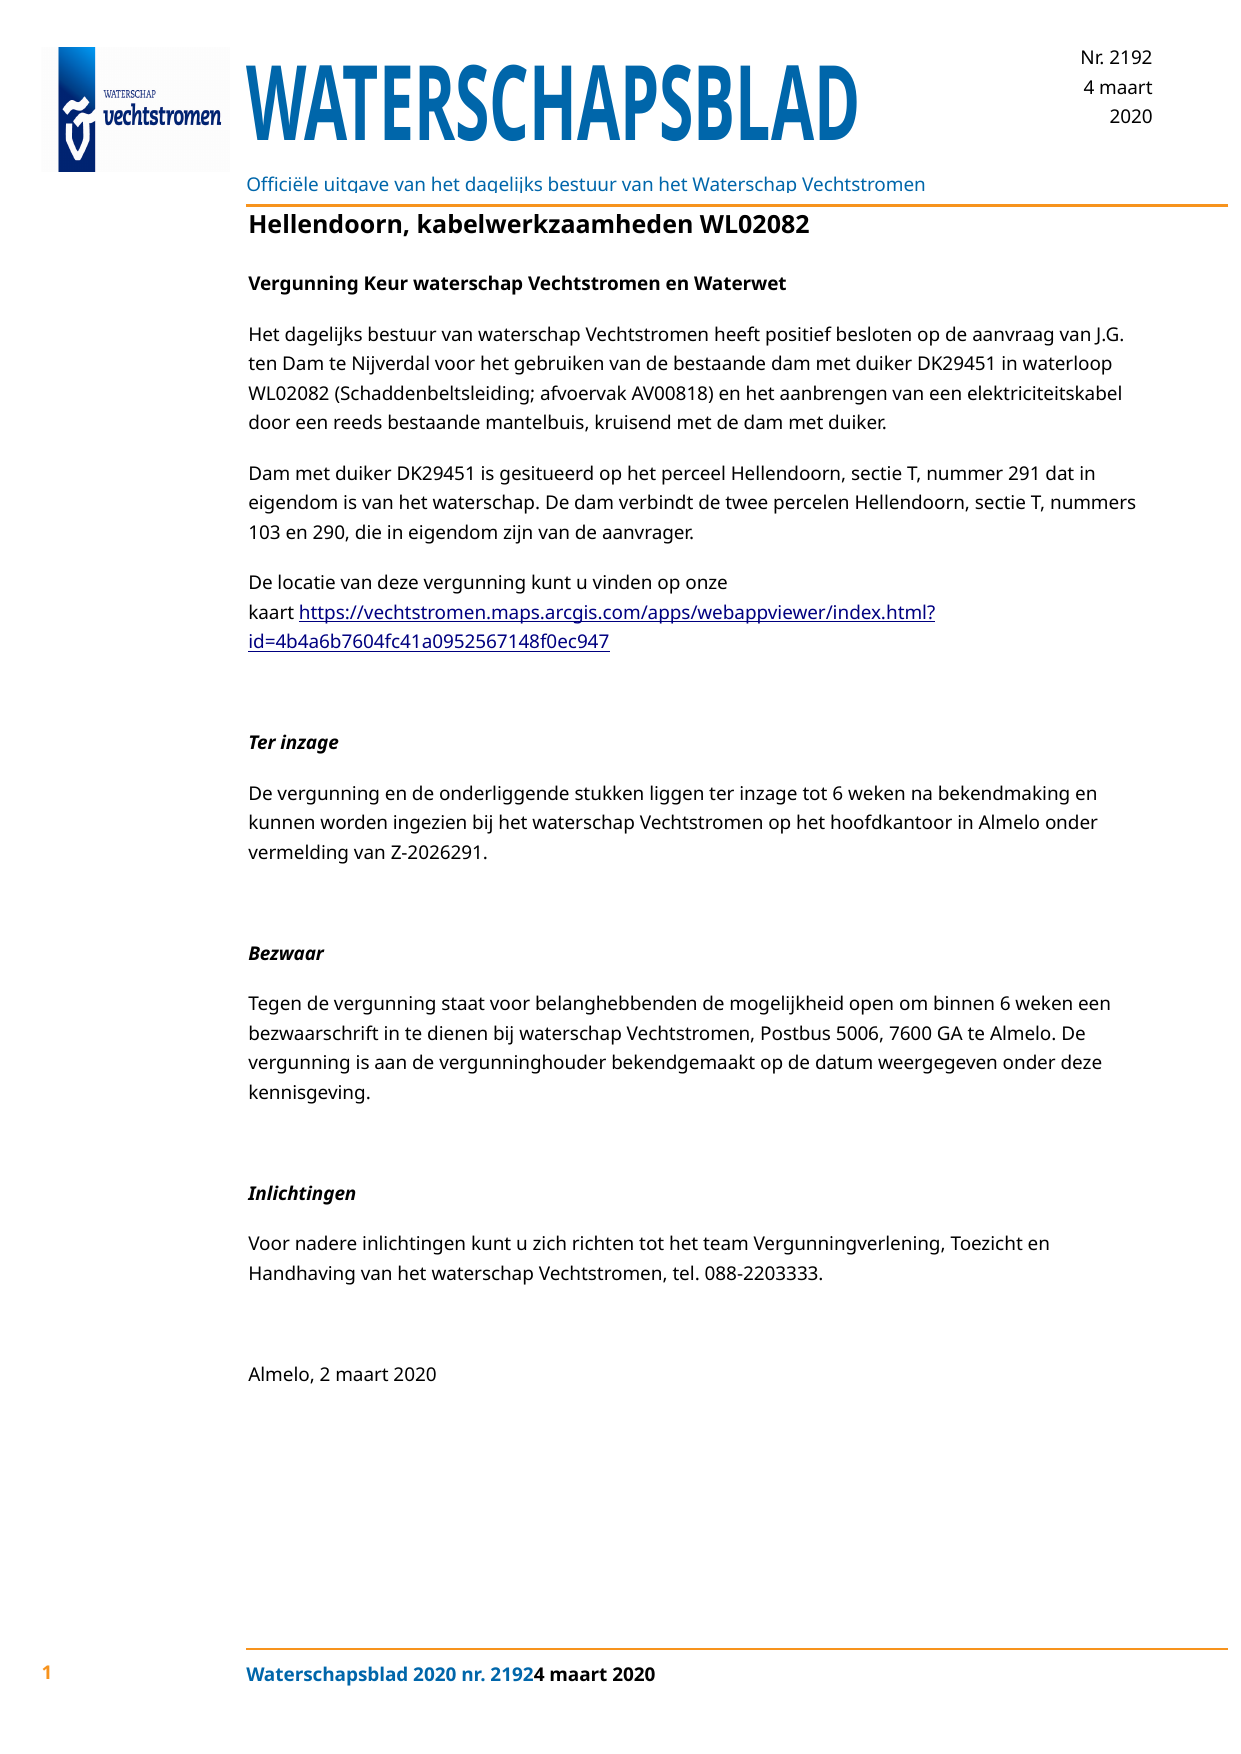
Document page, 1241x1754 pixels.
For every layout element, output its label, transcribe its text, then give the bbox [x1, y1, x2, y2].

text Voor nadere inlichtingen kunt u zich richten tot het team Vergunningverlening, Toezicht en Handhaving van het waterschap Vechtstromen, tel. 088-2203333. [248, 1230, 1152, 1286]
text Bezwaar [248, 940, 1152, 966]
picture [41, 47, 231, 172]
text Ter inzage [248, 729, 1152, 755]
text Dam met duiker DK29451 is gesitueerd op het perceel Hellendoorn, sectie T, nummer 291 dat in eigendom is van het waterschap. De dam verbindt de twee percelen Hellendoorn, sectie T, nummers 103 en 290, die in eigendom zijn van de aanvrager. [248, 460, 1152, 545]
text Tegen de vergunning staat voor belanghebbenden de mogelijkheid open om binnen 6 weken een bezwaarschrift in te dienen bij waterschap Vechtstromen, Postbus 5006, 7600 GA te Almelo. De vergunning is aan de vergunninghouder bekendgemaakt op de datum weergegeven onder deze kennisgeving. [248, 990, 1152, 1105]
text De locatie van deze vergunning kunt u vinden op onze kaart https://vechtstromen.maps.arcgis.com/apps/webappviewer/index.html?id=4b4a6b7604fc41a0952567148f0ec947 [248, 569, 1152, 654]
text Almelo, 2 maart 2020 [248, 1361, 1152, 1386]
text Het dagelijks bestuur van waterschap Vechtstromen heeft positief besloten op de aanvraag van J.G. ten Dam te Nijverdal voor het gebruiken van de bestaande dam met duiker DK29451 in waterloop WL02082 (Schaddenbeltsleiding; afvoervak AV00818) en het aanbrengen van een elektriciteitskabel door een reeds bestaande mantelbuis, kruisend met de dam met duiker. [248, 321, 1152, 435]
text Hellendoorn, kabelwerkzaamheden WL02082 [248, 207, 1152, 241]
text De vergunning en de onderliggende stukken liggen ter inzage tot 6 weken na bekendmaking en kunnen worden ingezien bij het waterschap Vechtstromen op het hoofdkantoor in Almelo onder vermelding van Z-2026291. [248, 780, 1152, 865]
text Inlichtingen [248, 1180, 1152, 1206]
text Vergunning Keur waterschap Vechtstromen en Waterwet [248, 270, 1152, 296]
